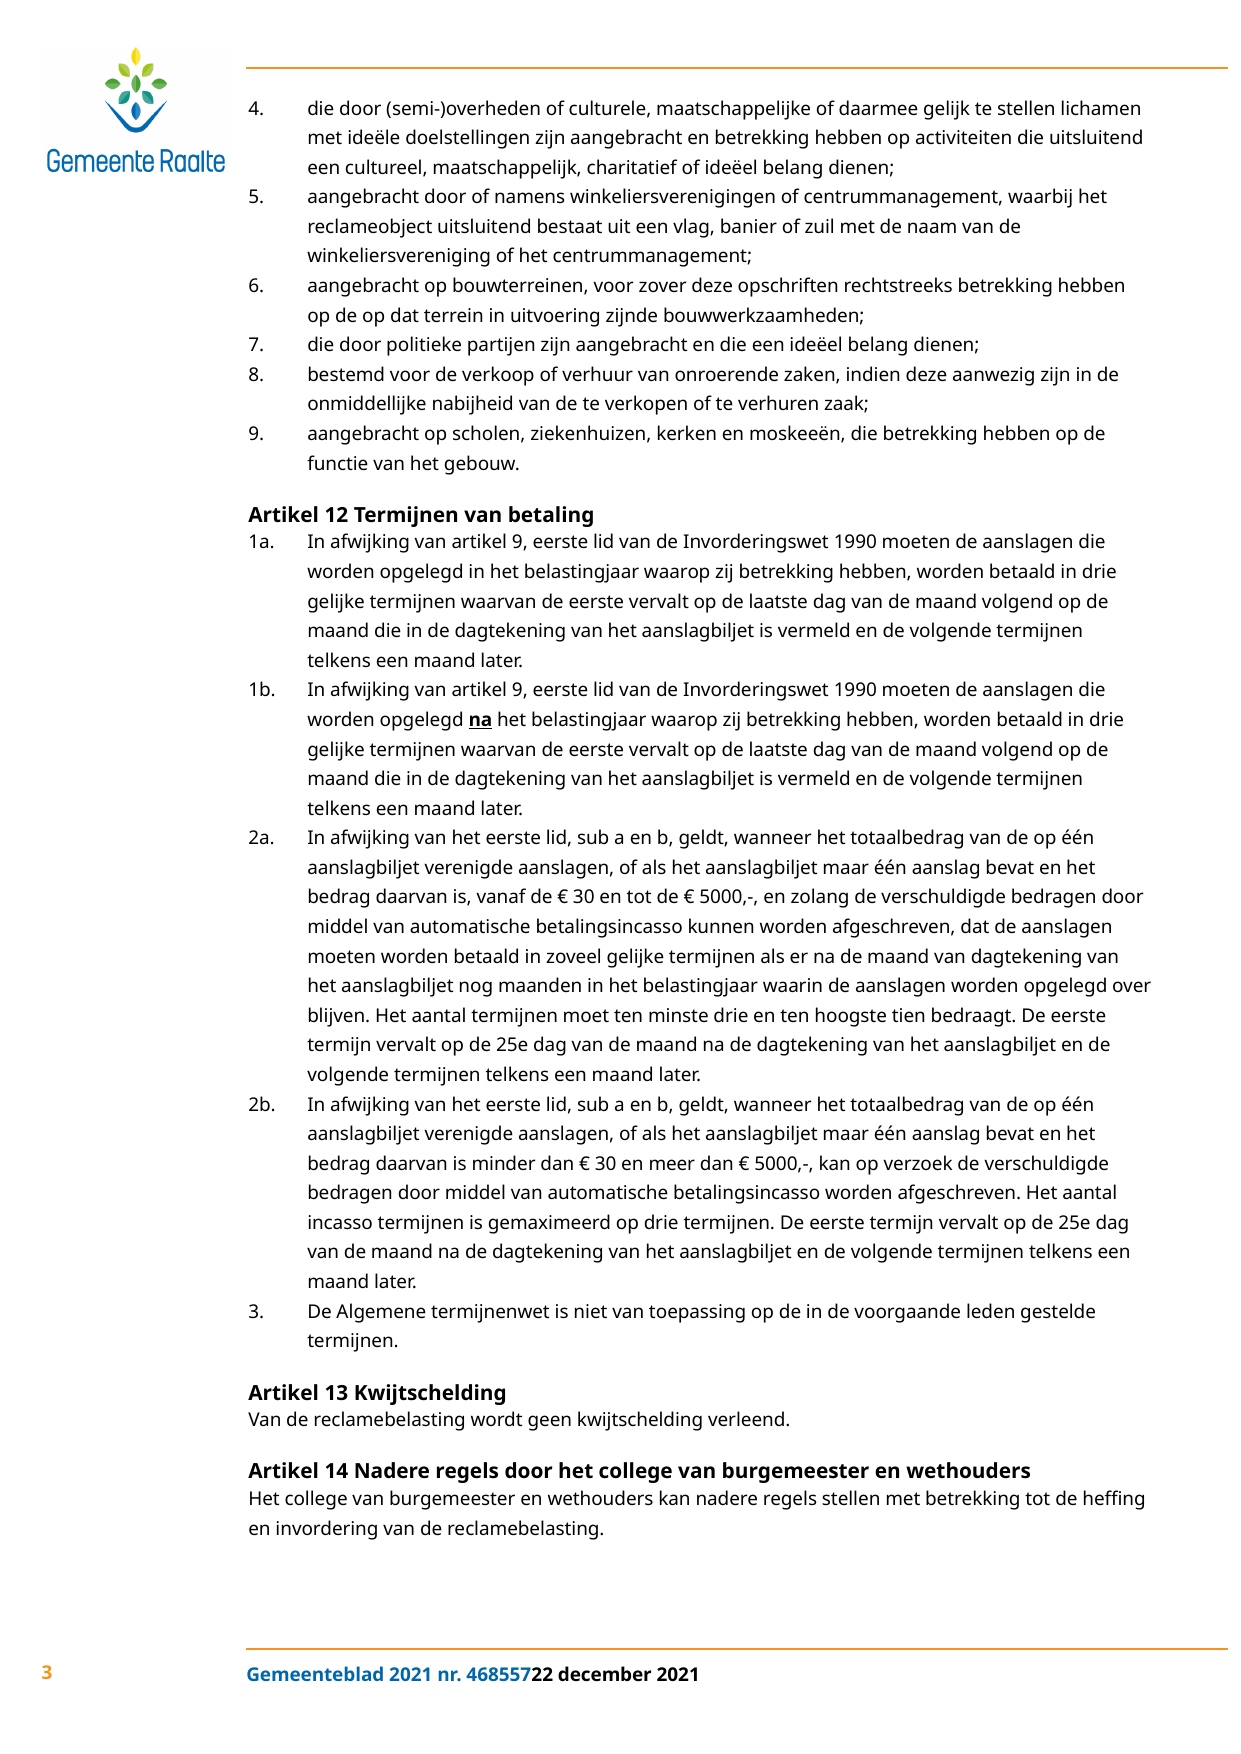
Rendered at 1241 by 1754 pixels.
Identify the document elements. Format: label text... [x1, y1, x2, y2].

text Artikel 12 Termijnen van betaling [248, 500, 1152, 529]
list die door (semi-)overheden of culturele, maatschappelijke of daarmee gelijk te stellen lichamen met ideële doelstellingen zijn aangebracht en betrekking hebben op activiteiten die uitsluitend een cultureel, maatschappelijk, charitatief of ideëel belang dienen; [248, 95, 1152, 180]
picture [41, 47, 231, 172]
list In afwijking van het eerste lid, sub a en b, geldt, wanneer het totaalbedrag van de op één aanslagbiljet verenigde aanslagen, of als het aanslagbiljet maar één aanslag bevat en het bedrag daarvan is, vanaf de € 30 en tot de € 5000,-, en zolang de verschuldigde bedragen door middel van automatische betalingsincasso kunnen worden afgeschreven, dat de aanslagen moeten worden betaald in zoveel gelijke termijnen als er na de maand van dagtekening van het aanslagbiljet nog maanden in het belastingjaar waarin de aanslagen worden opgelegd over blijven. Het aantal termijnen moet ten minste drie en ten hoogste tien bedraagt. De eerste termijn vervalt op de 25e dag van de maand na de dagtekening van het aanslagbiljet en de volgende termijnen telkens een maand later. [248, 824, 1152, 1087]
list aangebracht op bouwterreinen, voor zover deze opschriften rechtstreeks betrekking hebben op de op dat terrein in uitvoering zijnde bouwwerkzaamheden; [248, 272, 1152, 328]
list die door politieke partijen zijn aangebracht en die een ideëel belang dienen; [248, 331, 1152, 357]
list aangebracht op scholen, ziekenhuizen, kerken en moskeeën, die betrekking hebben op de functie van het gebouw. [248, 420, 1152, 476]
list In afwijking van artikel 9, eerste lid van de Invorderingswet 1990 moeten de aanslagen die worden opgelegd in het belastingjaar waarop zij betrekking hebben, worden betaald in drie gelijke termijnen waarvan de eerste vervalt op de laatste dag van de maand volgend op de maand die in de dagtekening van het aanslagbiljet is vermeld en de volgende termijnen telkens een maand later. [248, 529, 1152, 673]
text Artikel 13 Kwijtschelding [248, 1378, 1152, 1406]
list De Algemene termijnenwet is niet van toepassing op de in de voorgaande leden gestelde termijnen. [248, 1298, 1152, 1353]
list bestemd voor de verkoop of verhuur van onroerende zaken, indien deze aanwezig zijn in de onmiddellijke nabijheid van de te verkopen of te verhuren zaak; [248, 361, 1152, 416]
text Van de reclamebelasting wordt geen kwijtschelding verleend. [248, 1406, 1152, 1432]
list In afwijking van het eerste lid, sub a en b, geldt, wanneer het totaalbedrag van de op één aanslagbiljet verenigde aanslagen, of als het aanslagbiljet maar één aanslag bevat en het bedrag daarvan is minder dan € 30 en meer dan € 5000,-, kan op verzoek de verschuldigde bedragen door middel van automatische betalingsincasso worden afgeschreven. Het aantal incasso termijnen is gemaximeerd op drie termijnen. De eerste termijn vervalt op de 25e dag van de maand na de dagtekening van het aanslagbiljet en de volgende termijnen telkens een maand later. [248, 1091, 1152, 1294]
list aangebracht door of namens winkeliersverenigingen of centrummanagement, waarbij het reclameobject uitsluitend bestaat uit een vlag, banier of zuil met de naam van de winkeliersvereniging of het centrummanagement; [248, 183, 1152, 268]
text Het college van burgemeester en wethouders kan nadere regels stellen met betrekking tot de heffing en invordering van de reclamebelasting. [248, 1485, 1152, 1540]
text Artikel 14 Nadere regels door het college van burgemeester en wethouders [248, 1457, 1152, 1485]
list In afwijking van artikel 9, eerste lid van de Invorderingswet 1990 moeten de aanslagen die worden opgelegd na het belastingjaar waarop zij betrekking hebben, worden betaald in drie gelijke termijnen waarvan de eerste vervalt op de laatste dag van de maand volgend op de maand die in de dagtekening van het aanslagbiljet is vermeld en de volgende termijnen telkens een maand later. [248, 677, 1152, 821]
